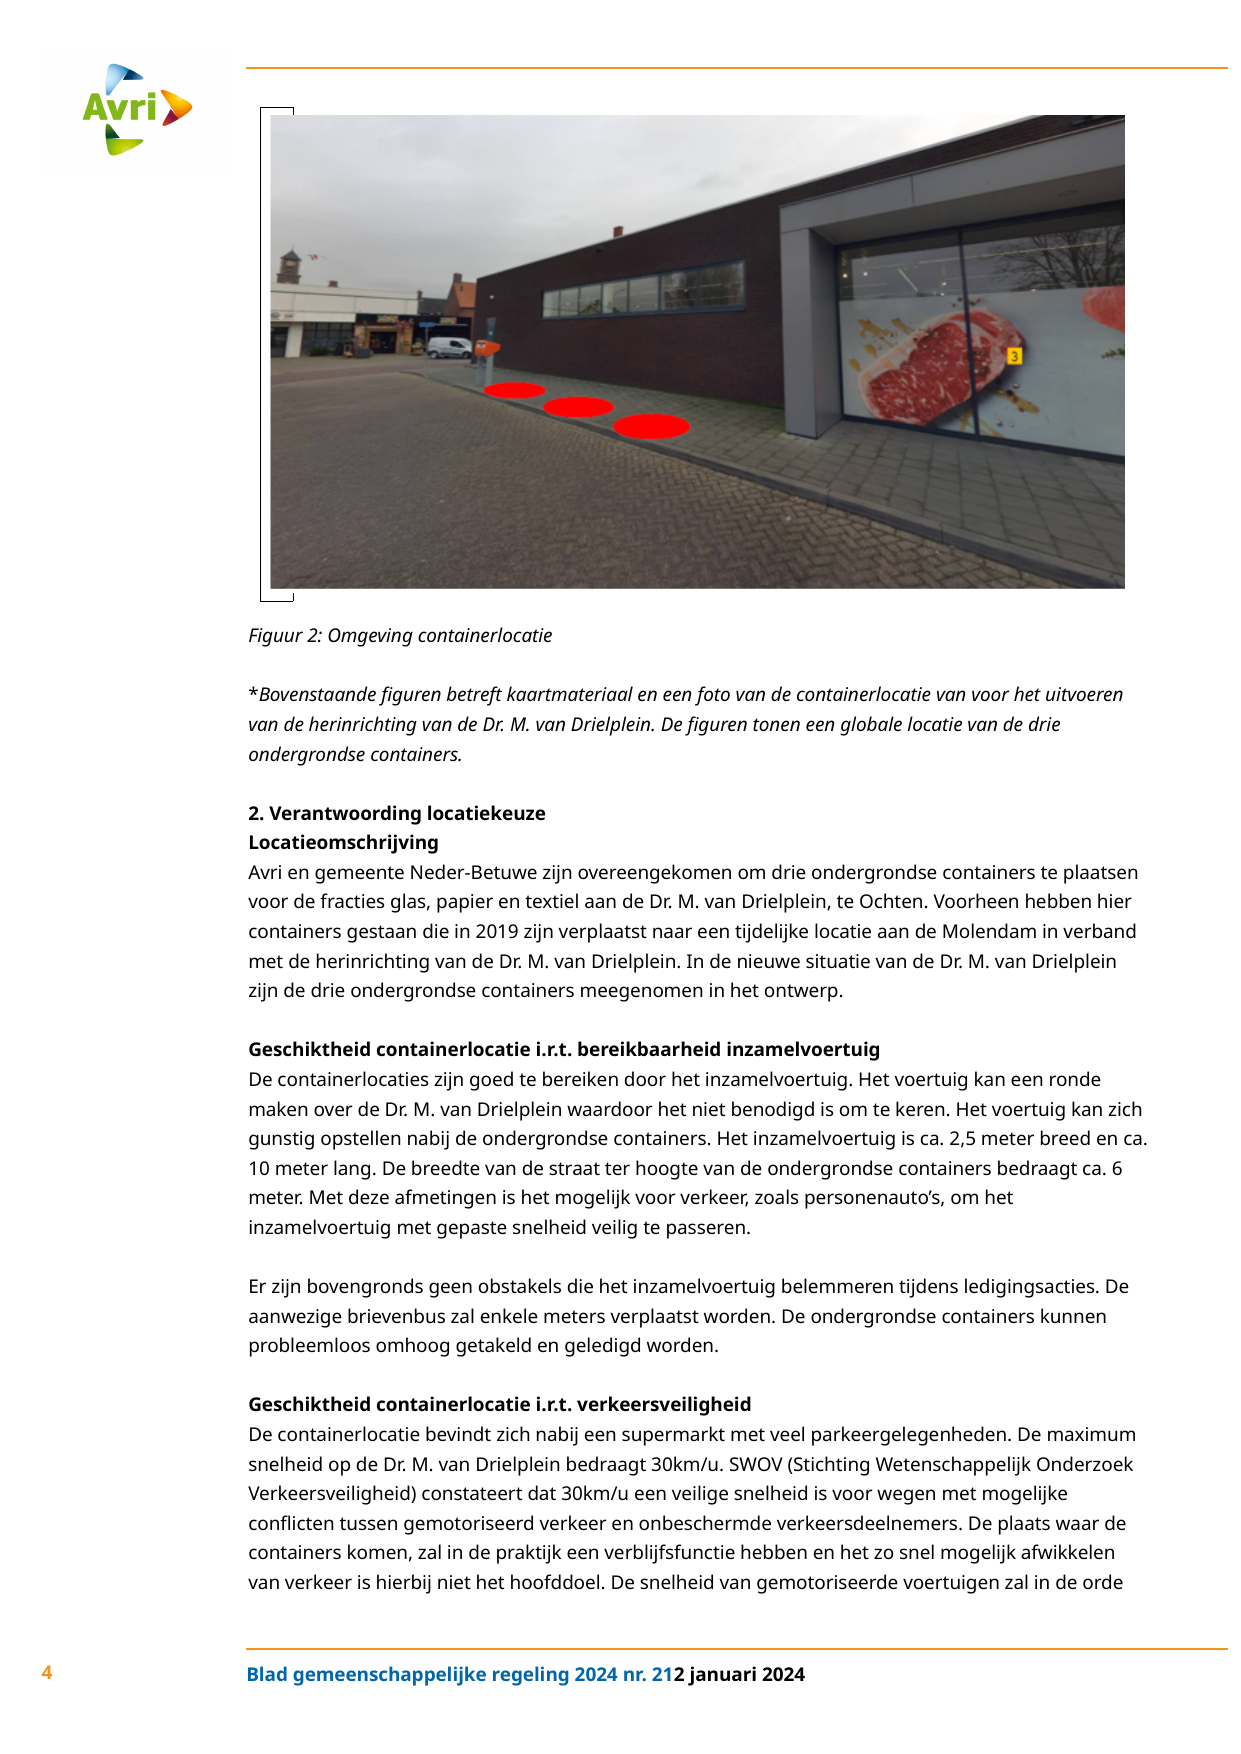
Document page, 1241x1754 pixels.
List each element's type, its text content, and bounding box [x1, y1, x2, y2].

text De containerlocatie bevindt zich nabij een supermarkt met veel parkeergelegenheden. De maximum snelheid op de Dr. M. van Drielplein bedraagt 30km/u. SWOV (Stichting Wetenschappelijk Onderzoek Verkeersveiligheid) constateert dat 30km/u een veilige snelheid is voor wegen met mogelijke conflicten tussen gemotoriseerd verkeer en onbeschermde verkeersdeelnemers. De plaats waar de containers komen, zal in de praktijk een verblijfsfunctie hebben en het zo snel mogelijk afwikkelen van verkeer is hierbij niet het hoofddoel. De snelheid van gemotoriseerde voertuigen zal in de orde [248, 1421, 1152, 1595]
text 2. Verantwoording locatiekeuze [248, 800, 1152, 826]
text Geschiktheid containerlocatie i.r.t. verkeersveiligheid [248, 1392, 1152, 1417]
text Avri en gemeente Neder-Betuwe zijn overeengekomen om drie ondergrondse containers te plaatsen voor de fracties glas, papier en textiel aan de Dr. M. van Drielplein, te Ochten. Voorheen hebben hier containers gestaan die in 2019 zijn verplaatst naar een tijdelijke locatie aan de Molendam in verband met de herinrichting van de Dr. M. van Drielplein. In de nieuwe situatie van de Dr. M. van Drielplein zijn de drie ondergrondse containers meegenomen in het ontwerp. [248, 859, 1152, 1003]
text De containerlocaties zijn goed te bereiken door het inzamelvoertuig. Het voertuig kan een ronde maken over de Dr. M. van Drielplein waardoor het niet benodigd is om te keren. Het voertuig kan zich gunstig opstellen nabij de ondergrondse containers. Het inzamelvoertuig is ca. 2,5 meter breed en ca. 10 meter lang. De breedte van de straat ter hoogte van de ondergrondse containers bedraagt ca. 6 meter. Met deze afmetingen is het mogelijk voor verkeer, zoals personenauto’s, om het inzamelvoertuig met gepaste snelheid veilig te passeren. [248, 1066, 1152, 1240]
picture [41, 47, 231, 172]
text Geschiktheid containerlocatie i.r.t. bereikbaarheid inzamelvoertuig [248, 1037, 1152, 1062]
text Er zijn bovengronds geen obstakels die het inzamelvoertuig belemmeren tijdens ledigingsacties. De aanwezige brievenbus zal enkele meters verplaatst worden. De ondergrondse containers kunnen probleemloos omhoog getakeld en geledigd worden. [248, 1273, 1152, 1358]
text *Bovenstaande figuren betreft kaartmateriaal en een foto van de containerlocatie van voor het uitvoeren van de herinrichting van de Dr. M. van Drielplein. De figuren tonen een globale locatie van de drie ondergrondse containers. [248, 682, 1152, 767]
text Figuur 2: Omgeving containerlocatie [248, 622, 1152, 648]
text Locatieomschrijving [248, 829, 1152, 855]
picture [268, 115, 1125, 593]
